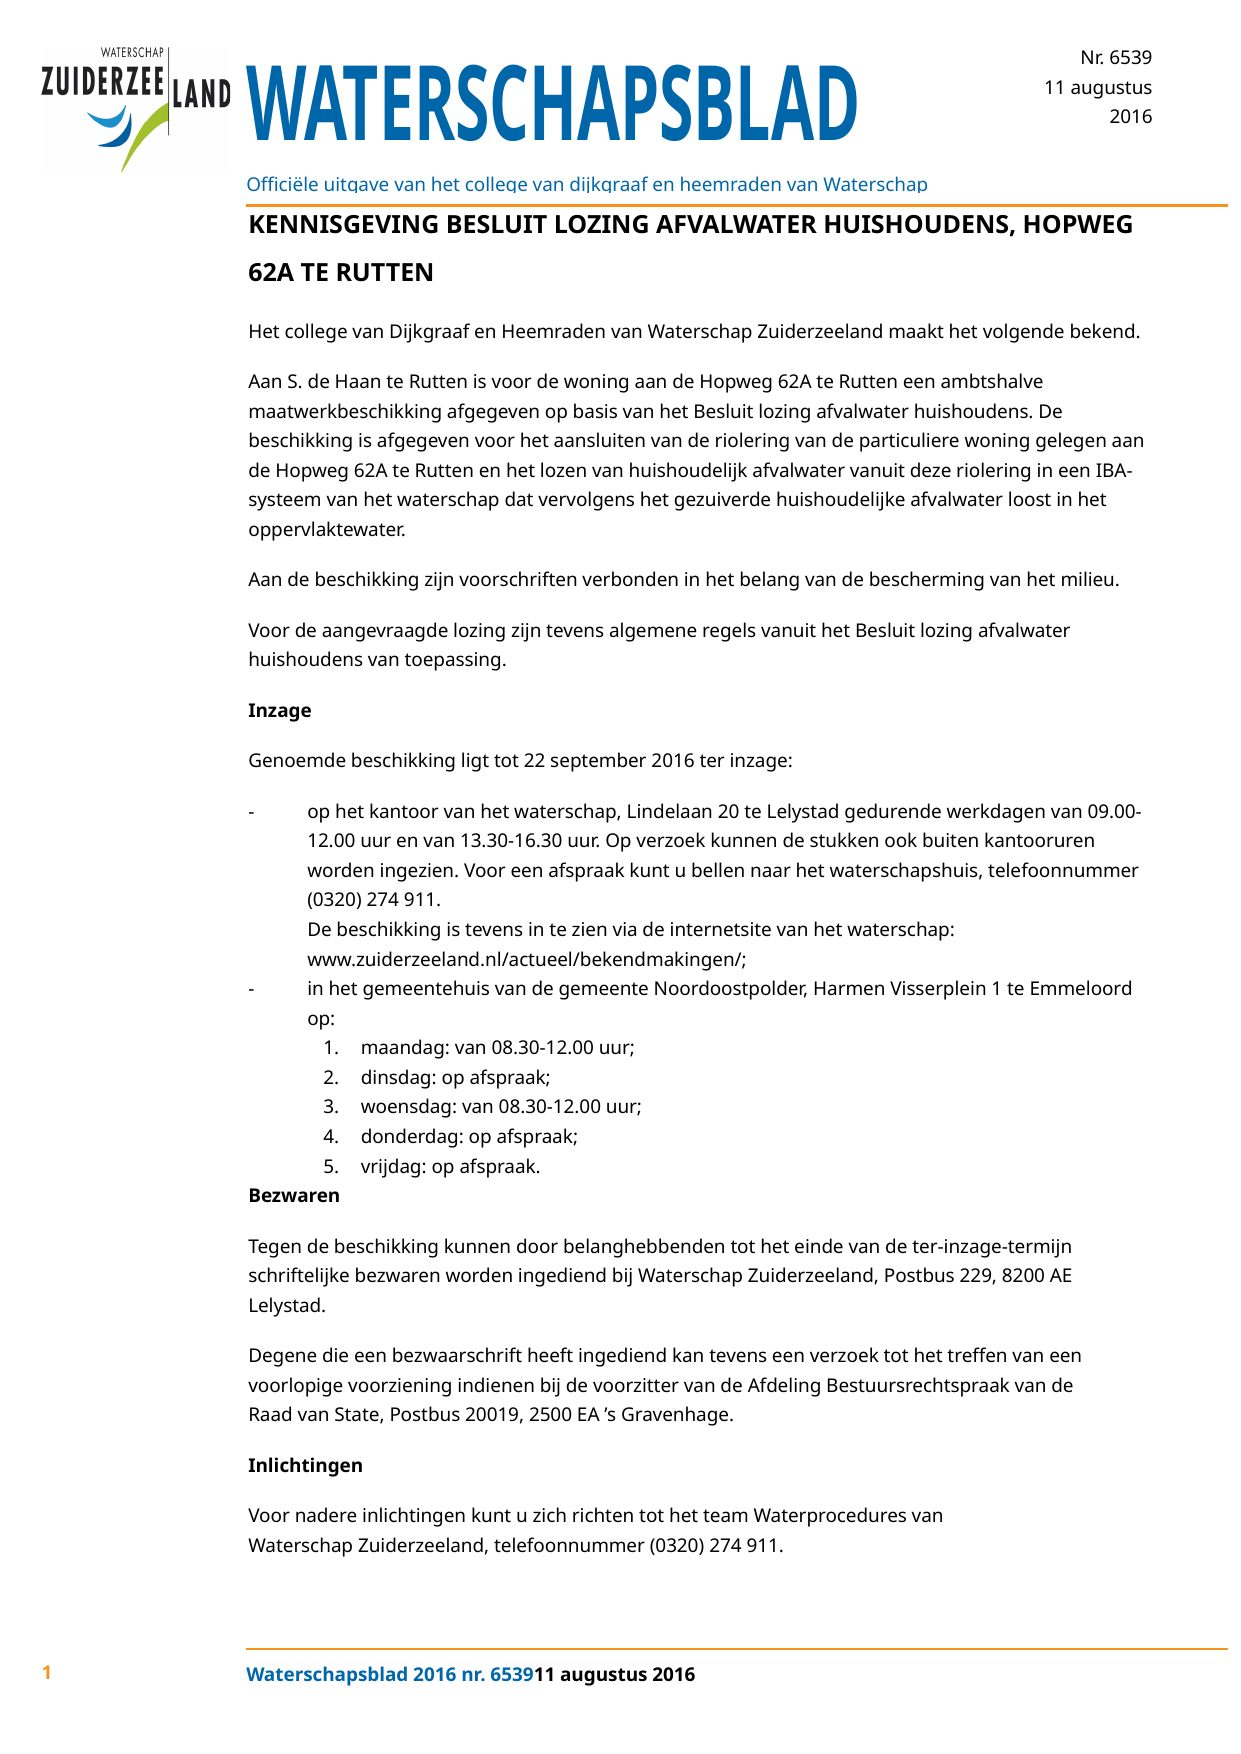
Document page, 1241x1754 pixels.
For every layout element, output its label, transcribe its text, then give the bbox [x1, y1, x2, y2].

text Het college van Dijkgraaf en Heemraden van Waterschap Zuiderzeeland maakt het volgende bekend. [248, 318, 1152, 344]
text Inzage [248, 697, 1152, 723]
text KENNISGEVING BESLUIT LOZING AFVALWATER HUISHOUDENS, HOPWEG 62A TE RUTTEN [248, 207, 1152, 288]
list woensdag: van 08.30-12.00 uur; [323, 1094, 1152, 1119]
list vrijdag: op afspraak. [323, 1153, 1152, 1179]
list De beschikking is tevens in te zien via de internetsite van het waterschap: www.zuiderzeeland.nl/actueel/bekendmakingen/; [248, 916, 1152, 972]
text Voor de aangevraagde lozing zijn tevens algemene regels vanuit het Besluit lozing afvalwater huishoudens van toepassing. [248, 617, 1152, 672]
text Inlichtingen [248, 1452, 1152, 1478]
text Aan S. de Haan te Rutten is voor de woning aan de Hopweg 62A te Rutten een ambtshalve maatwerkbeschikking afgegeven op basis van het Besluit lozing afvalwater huishoudens. De beschikking is afgegeven voor het aansluiten van de riolering van de particuliere woning gelegen aan de Hopweg 62A te Rutten en het lozen van huishoudelijk afvalwater vanuit deze riolering in een IBA-systeem van het waterschap dat vervolgens het gezuiverde huishoudelijke afvalwater loost in het oppervlaktewater. [248, 368, 1152, 542]
text Voor nadere inlichtingen kunt u zich richten tot het team Waterprocedures van Waterschap Zuiderzeeland, telefoonnummer (0320) 274 911. [248, 1502, 1152, 1558]
text Genoemde beschikking ligt tot 22 september 2016 ter inzage: [248, 747, 1152, 773]
text Aan de beschikking zijn voorschriften verbonden in het belang van de bescherming van het milieu. [248, 567, 1152, 592]
text Tegen de beschikking kunnen door belanghebbenden tot het einde van de ter-inzage-termijn schriftelijke bezwaren worden ingediend bij Waterschap Zuiderzeeland, Postbus 229, 8200 AE Lelystad. [248, 1233, 1152, 1318]
list op het kantoor van het waterschap, Lindelaan 20 te Lelystad gedurende werkdagen van 09.00-12.00 uur en van 13.30-16.30 uur. Op verzoek kunnen de stukken ook buiten kantooruren worden ingezien. Voor een afspraak kunt u bellen naar het waterschapshuis, telefoonnummer (0320) 274 911. [248, 798, 1152, 912]
picture [41, 47, 231, 172]
list donderdag: op afspraak; [323, 1123, 1152, 1149]
list in het gemeentehuis van de gemeente Noordoostpolder, Harmen Visserplein 1 te Emmeloord op: [248, 975, 1152, 1031]
list maandag: van 08.30-12.00 uur; [323, 1034, 1152, 1060]
text Bezwaren [248, 1182, 1152, 1208]
list dinsdag: op afspraak; [323, 1064, 1152, 1090]
text Degene die een bezwaarschrift heeft ingediend kan tevens een verzoek tot het treffen van een voorlopige voorziening indienen bij de voorzitter van de Afdeling Bestuursrechtspraak van de Raad van State, Postbus 20019, 2500 EA ’s Gravenhage. [248, 1342, 1152, 1427]
